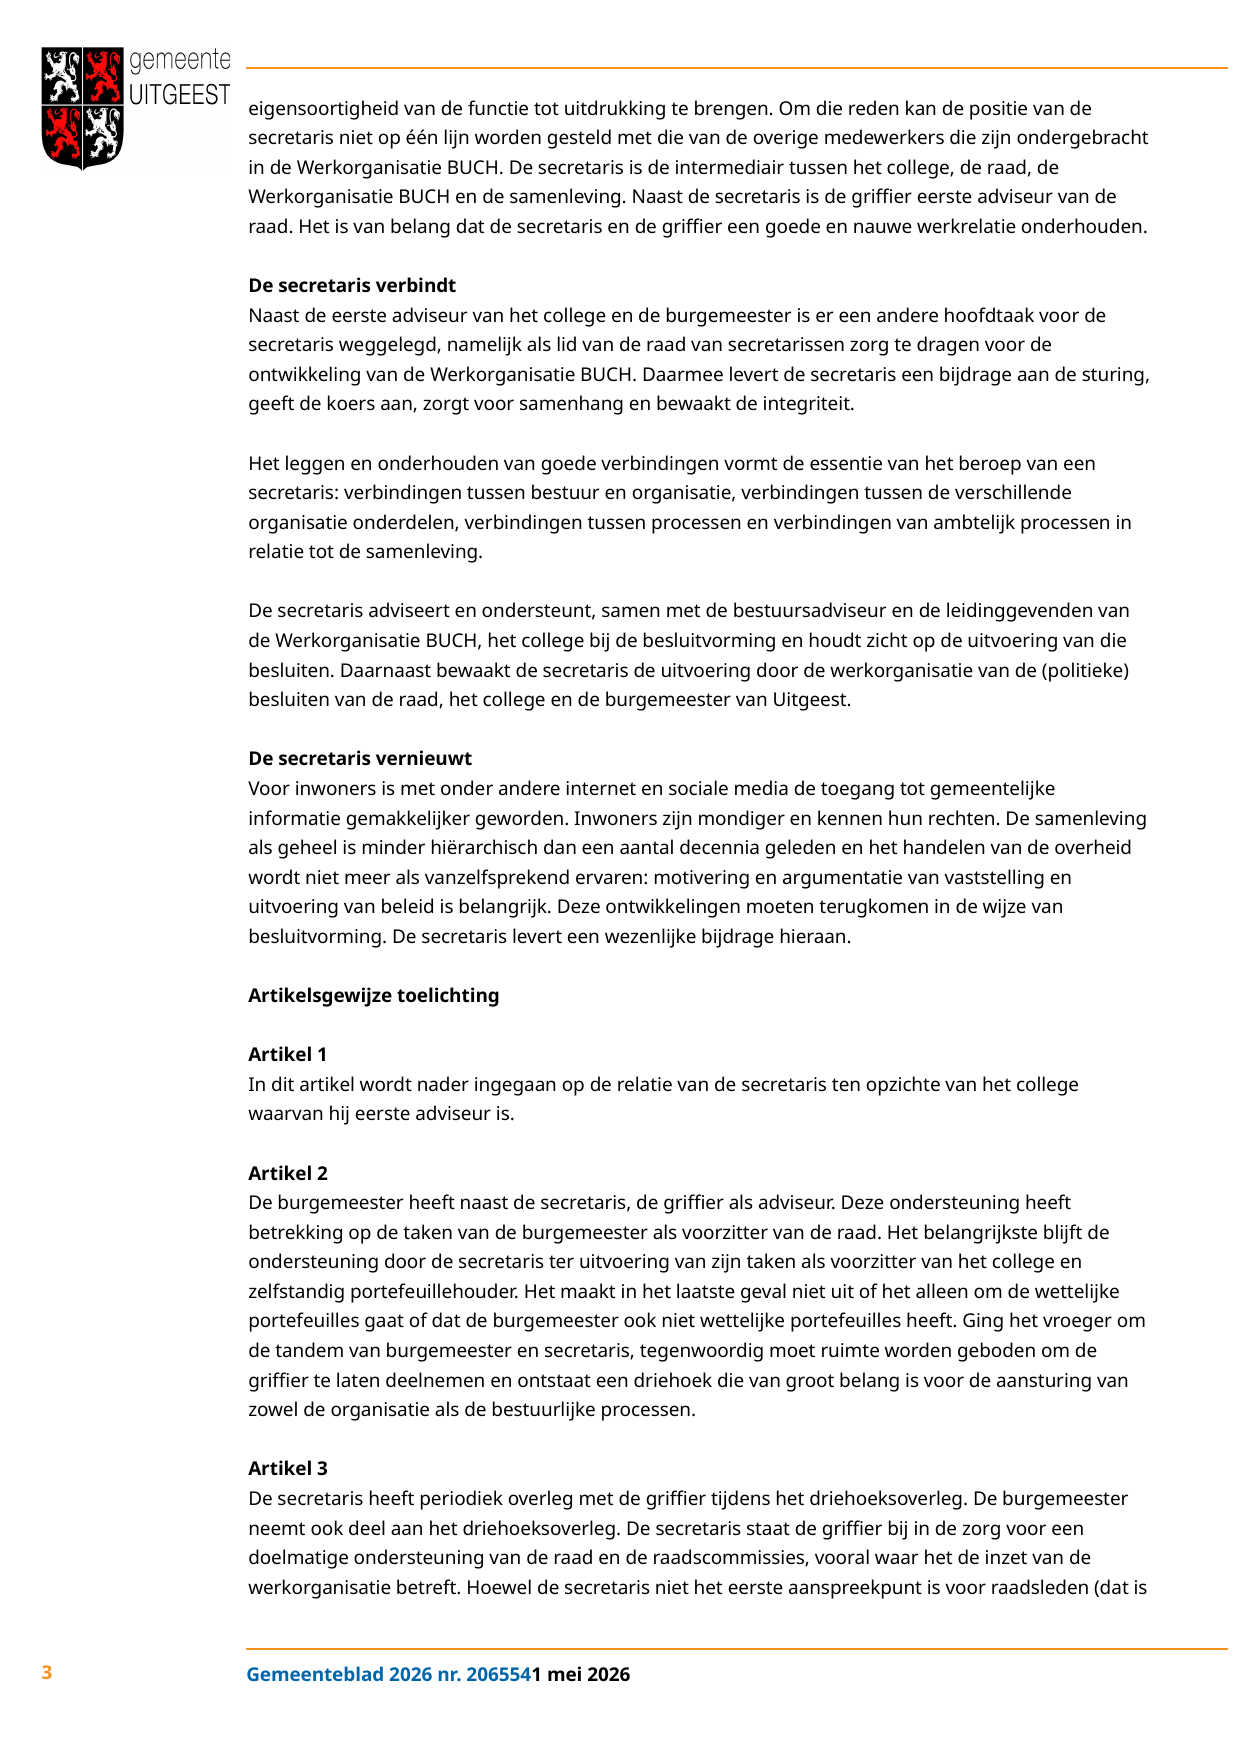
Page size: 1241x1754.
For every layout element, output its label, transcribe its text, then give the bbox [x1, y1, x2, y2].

text Voor inwoners is met onder andere internet en sociale media de toegang tot gemeentelijke informatie gemakkelijker geworden. Inwoners zijn mondiger en kennen hun rechten. De samenleving als geheel is minder hiërarchisch dan een aantal decennia geleden en het handelen van de overheid wordt niet meer als vanzelfsprekend ervaren: motivering en argumentatie van vaststelling en uitvoering van beleid is belangrijk. Deze ontwikkelingen moeten terugkomen in de wijze van besluitvorming. De secretaris levert een wezenlijke bijdrage hieraan. [248, 775, 1152, 949]
text De secretaris vernieuwt [248, 746, 1152, 771]
text De secretaris adviseert en ondersteunt, samen met de bestuursadviseur en de leidinggevenden van de Werkorganisatie BUCH, het college bij de besluitvorming en houdt zicht op de uitvoering van die besluiten. Daarnaast bewaakt de secretaris de uitvoering door de werkorganisatie van de (politieke) besluiten van de raad, het college en de burgemeester van Uitgeest. [248, 598, 1152, 712]
text Naast de eerste adviseur van het college en de burgemeester is er een andere hoofdtaak voor de secretaris weggelegd, namelijk als lid van de raad van secretarissen zorg te dragen voor de ontwikkeling van de Werkorganisatie BUCH. Daarmee levert de secretaris een bijdrage aan de sturing, geeft de koers aan, zorgt voor samenhang en bewaakt de integriteit. [248, 302, 1152, 416]
picture [41, 47, 231, 172]
text Het leggen en onderhouden van goede verbindingen vormt de essentie van het beroep van een secretaris: verbindingen tussen bestuur en organisatie, verbindingen tussen de verschillende organisatie onderdelen, verbindingen tussen processen en verbindingen van ambtelijk processen in relatie tot de samenleving. [248, 450, 1152, 564]
text De burgemeester heeft naast de secretaris, de griffier als adviseur. Deze ondersteuning heeft betrekking op de taken van de burgemeester als voorzitter van de raad. Het belangrijkste blijft de ondersteuning door de secretaris ter uitvoering van zijn taken als voorzitter van het college en zelfstandig portefeuillehouder. Het maakt in het laatste geval niet uit of het alleen om de wettelijke portefeuilles gaat of dat de burgemeester ook niet wettelijke portefeuilles heeft. Ging het vroeger om de tandem van burgemeester en secretaris, tegenwoordig moet ruimte worden geboden om de griffier te laten deelnemen en ontstaat een driehoek die van groot belang is voor de aansturing van zowel de organisatie als de bestuurlijke processen. [248, 1189, 1152, 1422]
text De secretaris heeft periodiek overleg met de griffier tijdens het driehoeksoverleg. De burgemeester neemt ook deel aan het driehoeksoverleg. De secretaris staat de griffier bij in de zorg voor een doelmatige ondersteuning van de raad en de raadscommissies, vooral waar het de inzet van de werkorganisatie betreft. Hoewel de secretaris niet het eerste aanspreekpunt is voor raadsleden (dat is [248, 1485, 1152, 1600]
text eigensoortigheid van de functie tot uitdrukking te brengen. Om die reden kan de positie van de secretaris niet op één lijn worden gesteld met die van de overige medewerkers die zijn ondergebracht in de Werkorganisatie BUCH. De secretaris is de intermediair tussen het college, de raad, de Werkorganisatie BUCH en de samenleving. Naast de secretaris is de griffier eerste adviseur van de raad. Het is van belang dat de secretaris en de griffier een goede en nauwe werkrelatie onderhouden. [248, 95, 1152, 239]
text In dit artikel wordt nader ingegaan op de relatie van de secretaris ten opzichte van het college waarvan hij eerste adviseur is. [248, 1071, 1152, 1126]
text Artikel 3 [248, 1456, 1152, 1481]
text Artikel 2 [248, 1160, 1152, 1186]
text Artikel 1 [248, 1041, 1152, 1067]
text De secretaris verbindt [248, 272, 1152, 298]
text Artikelsgewijze toelichting [248, 982, 1152, 1008]
